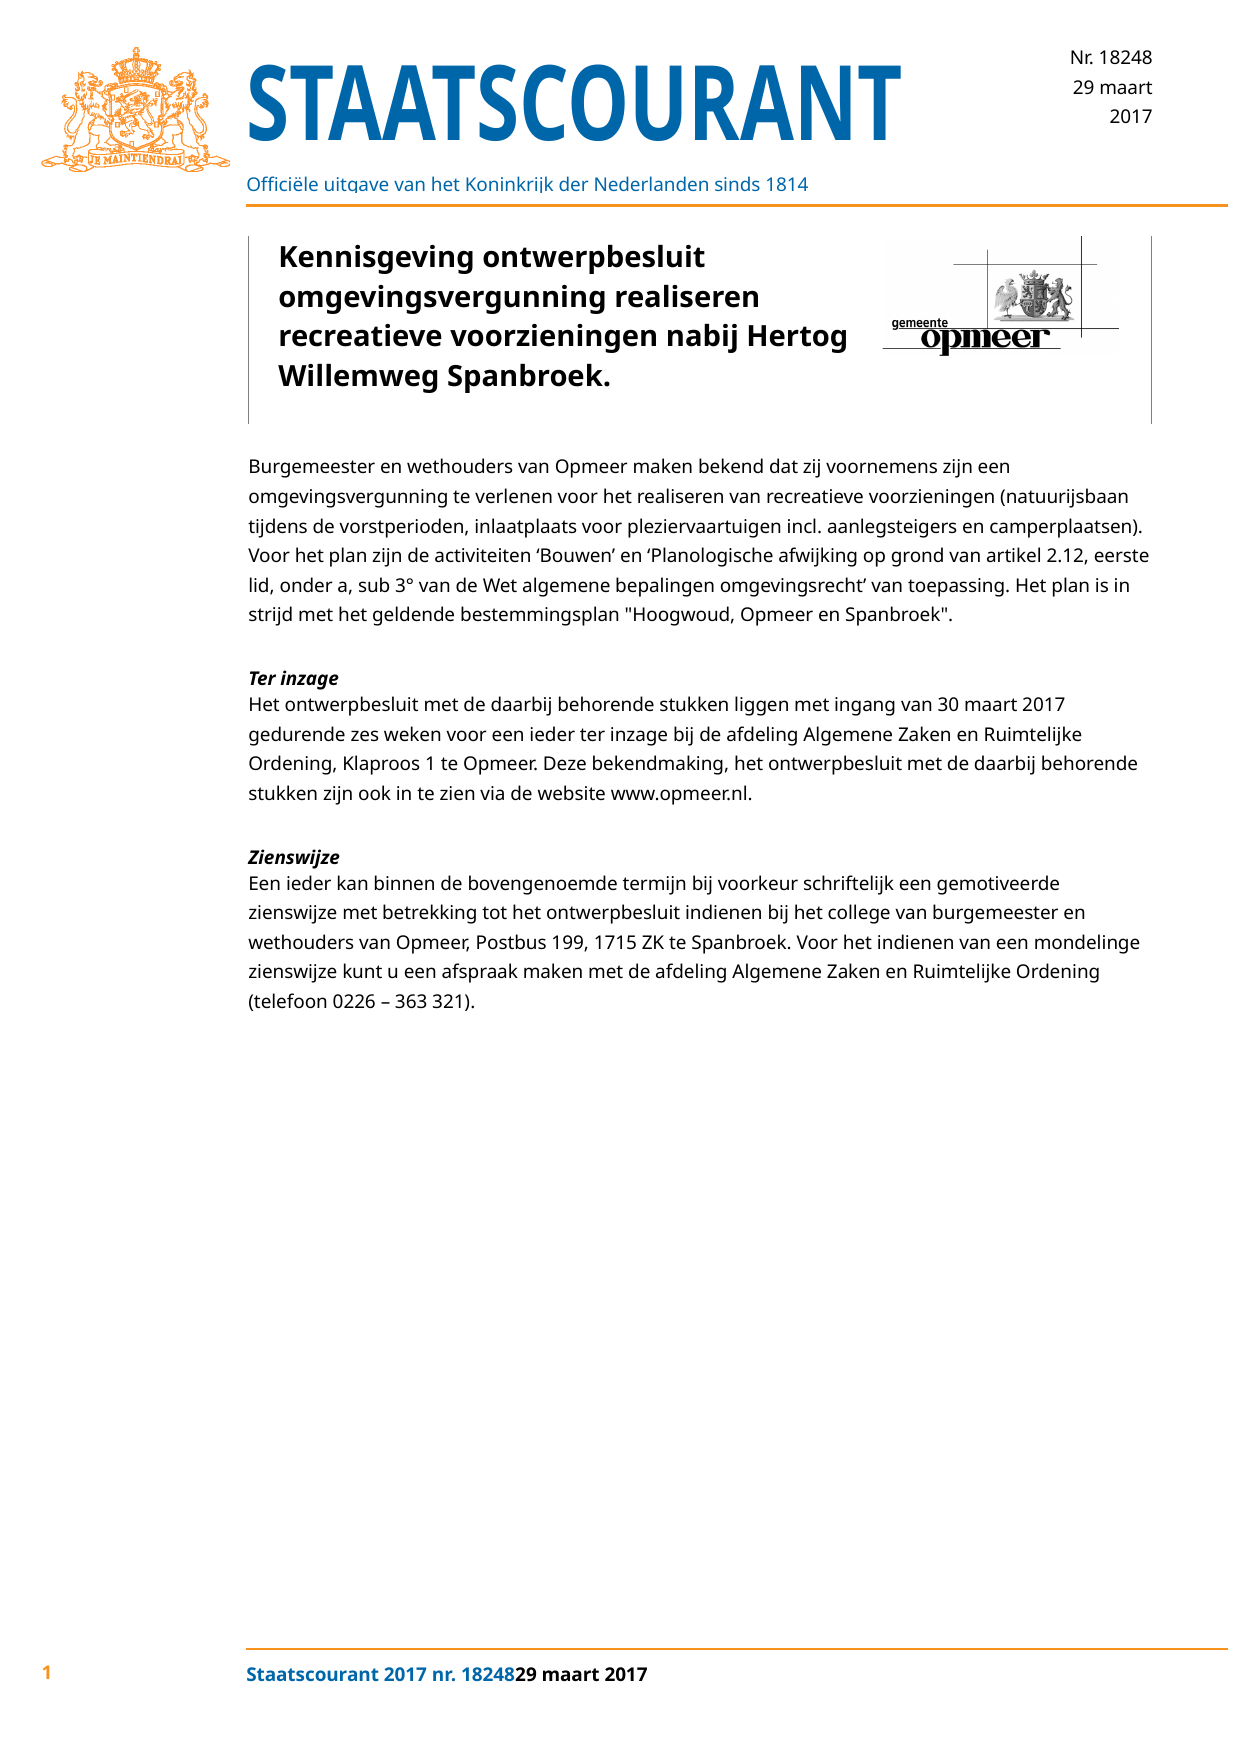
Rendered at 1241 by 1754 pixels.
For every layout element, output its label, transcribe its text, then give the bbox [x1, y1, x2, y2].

text Zienswijze [248, 844, 1152, 870]
text Burgemeester en wethouders van Opmeer maken bekend dat zij voornemens zijn een omgevingsvergunning te verlenen voor het realiseren van recreatieve voorzieningen (natuurijsbaan tijdens de vorstperioden, inlaatplaats voor pleziervaartuigen incl. aanlegsteigers en camperplaatsen). Voor het plan zijn de activiteiten ‘Bouwen’ en ‘Planologische afwijking op grond van artikel 2.12, eerste lid, onder a, sub 3° van de Wet algemene bepalingen omgevingsrecht’ van toepassing. Het plan is in strijd met het geldende bestemmingsplan "Hoogwoud, Opmeer en Spanbroek". [248, 454, 1152, 627]
table_header [850, 236, 1151, 424]
text Het ontwerpbesluit met de daarbij behorende stukken liggen met ingang van 30 maart 2017 gedurende zes weken voor een ieder ter inzage bij de afdeling Algemene Zaken en Ruimtelijke Ordening, Klaproos 1 te Opmeer. Deze bekendmaking, het ontwerpbesluit met de daarbij behorende stukken zijn ook in te zien via de website www.opmeer.nl. [248, 691, 1152, 806]
text Een ieder kan binnen de bovengenoemde termijn bij voorkeur schriftelijk een gemotiveerde zienswijze met betrekking tot het ontwerpbesluit indienen bij het college van burgemeester en wethouders van Opmeer, Postbus 199, 1715 ZK te Spanbroek. Voor het indienen van een mondelinge zienswijze kunt u een afspraak maken met de afdeling Algemene Zaken en Ruimtelijke Ordening (telefoon 0226 – 363 321). [248, 870, 1152, 1014]
picture [41, 47, 231, 172]
text Ter inzage [248, 666, 1152, 691]
picture [882, 236, 1119, 356]
table_header Kennisgeving ontwerpbesluit omgevingsvergunning realiseren recreatieve voorzieningen nabij Hertog Willemweg Spanbroek. [249, 236, 850, 424]
